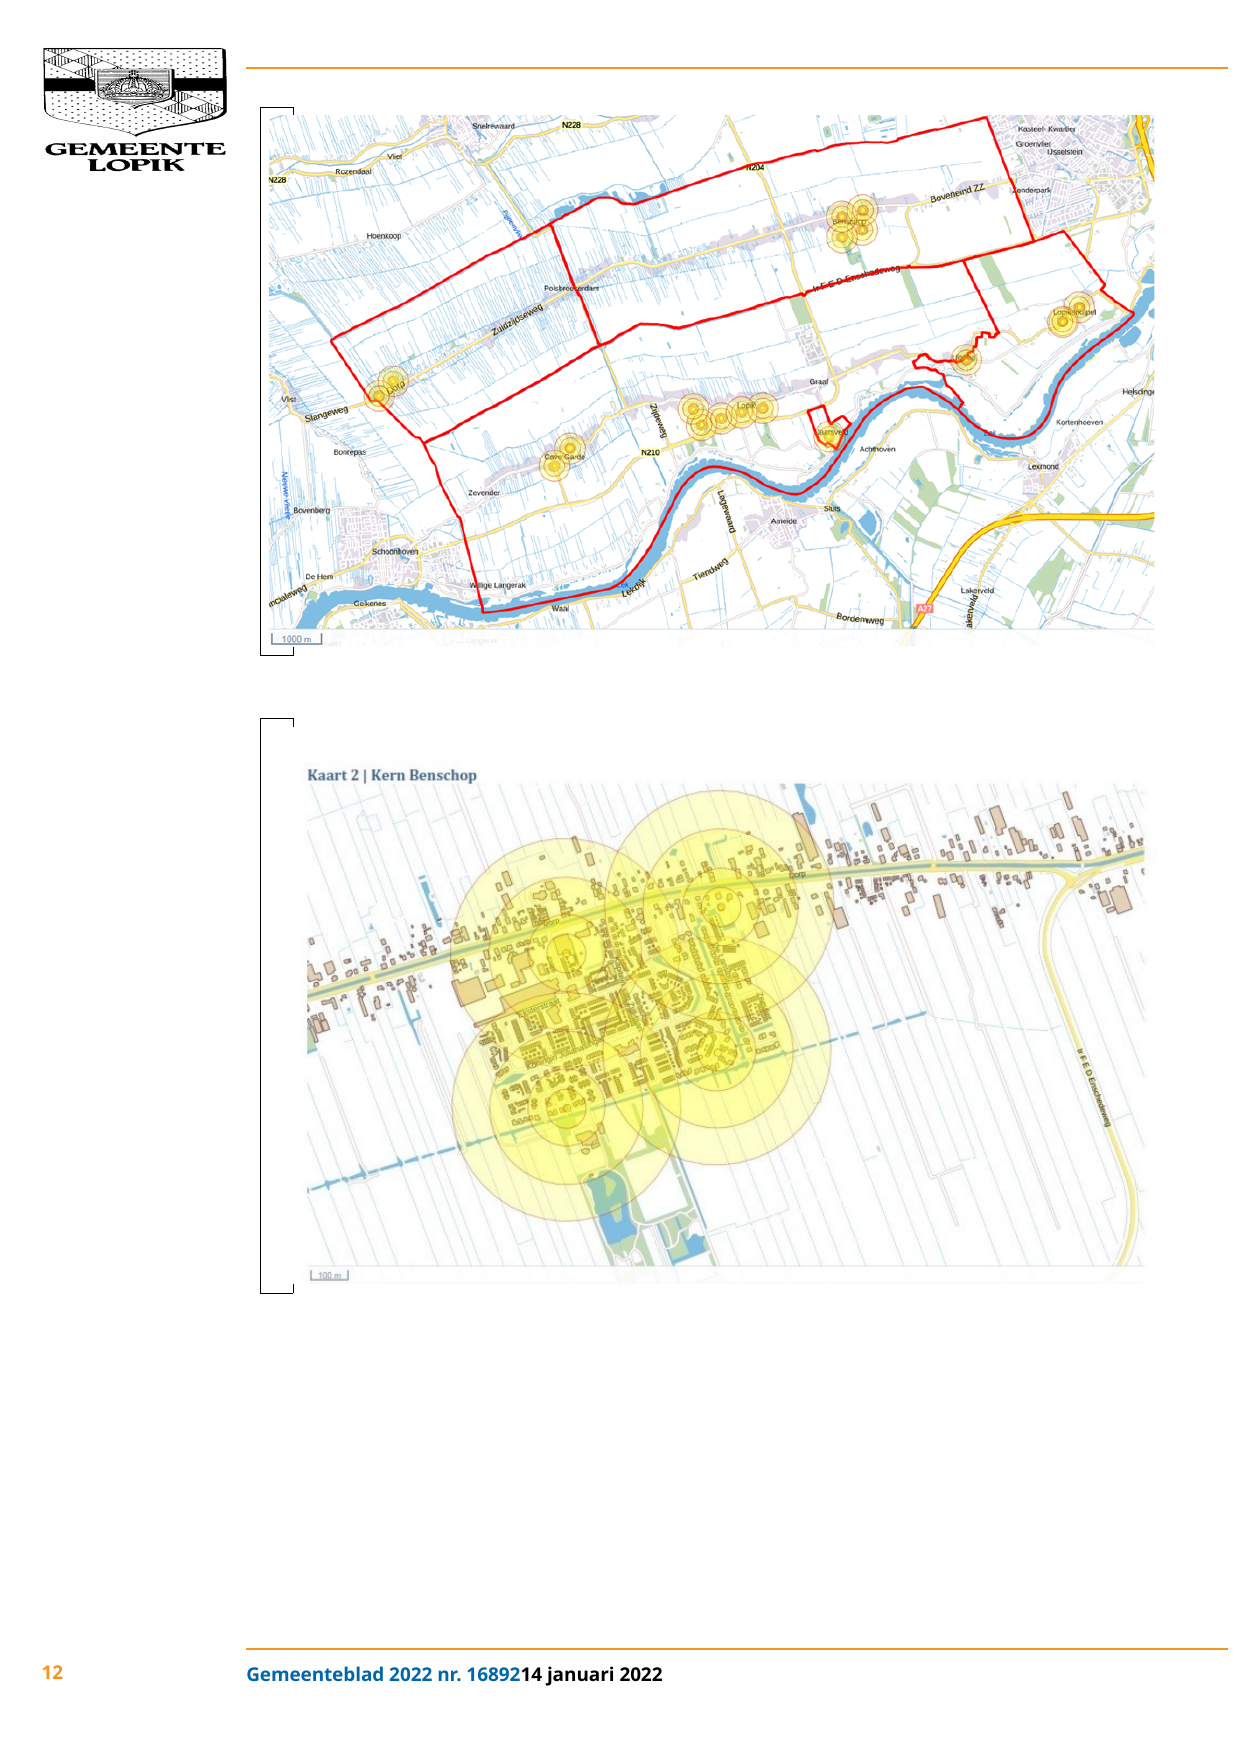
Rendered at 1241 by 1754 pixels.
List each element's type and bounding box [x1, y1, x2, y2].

picture [41, 47, 231, 172]
picture [268, 115, 1155, 647]
picture [268, 727, 1173, 1284]
